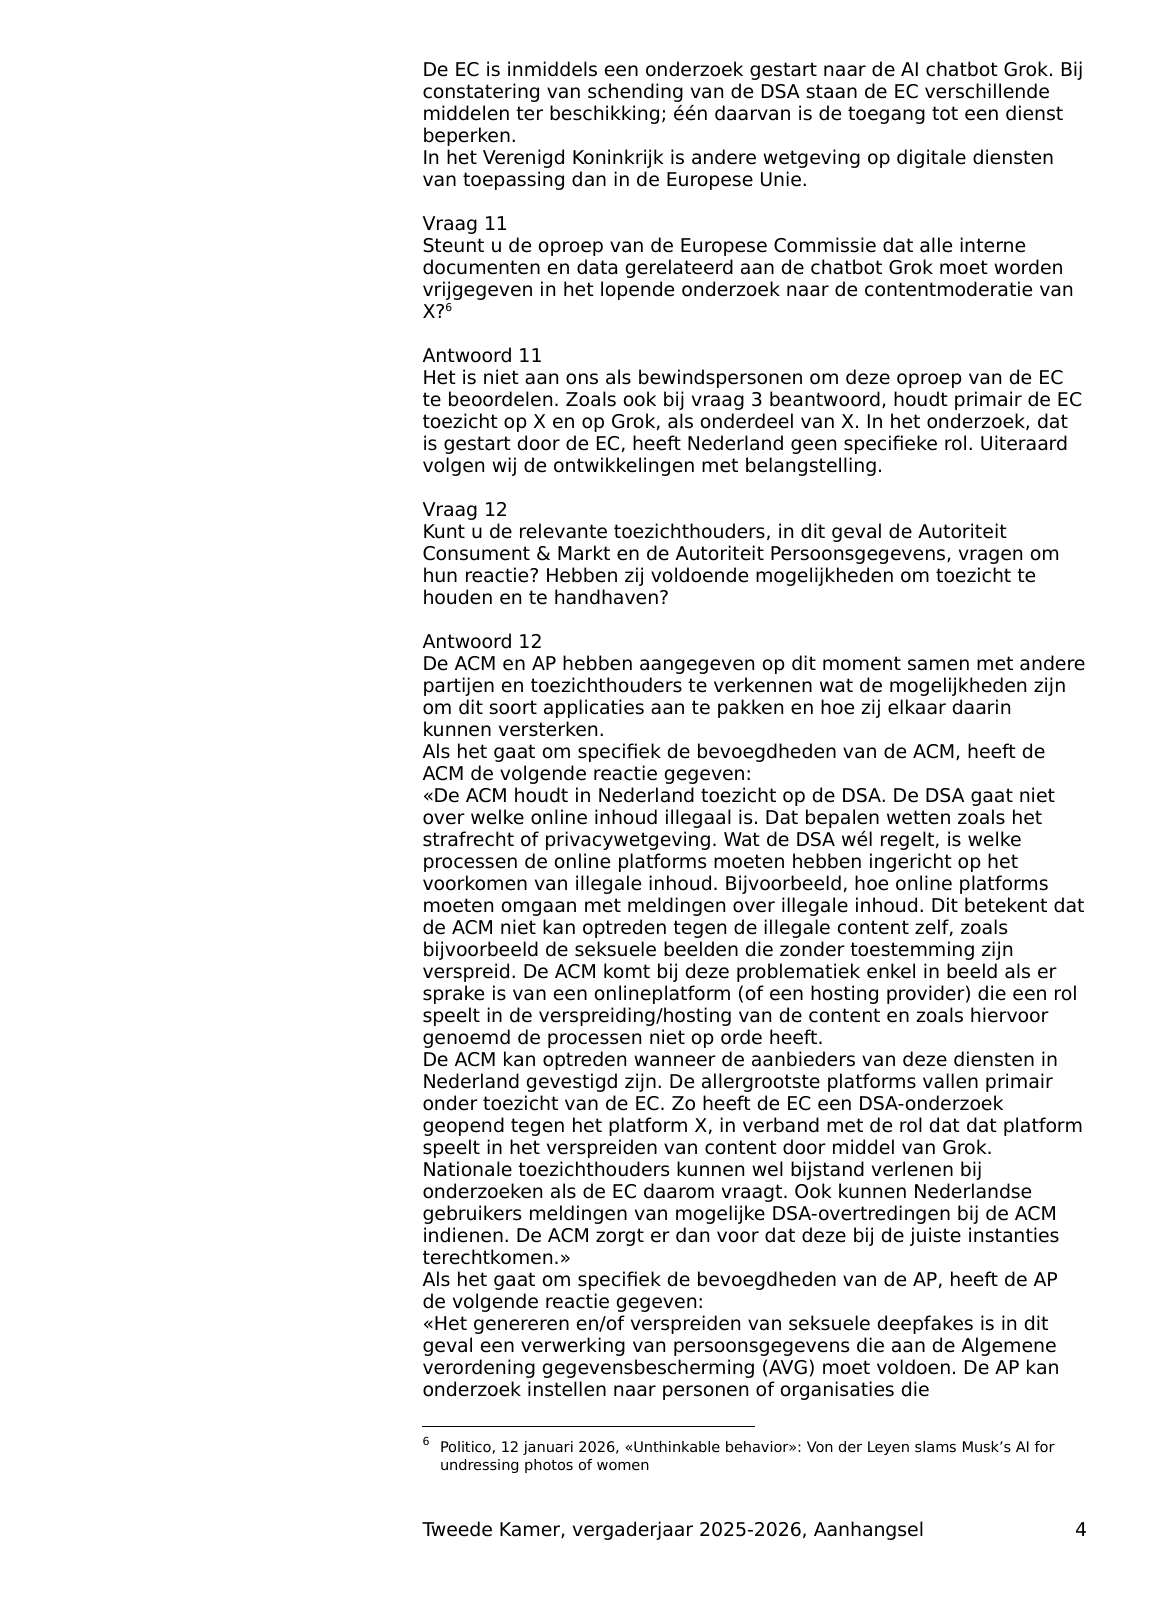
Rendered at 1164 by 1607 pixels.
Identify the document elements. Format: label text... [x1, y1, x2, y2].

text «De ACM houdt in Nederland toezicht op de DSA. De DSA gaat niet over welke online inhoud illegaal is. Dat bepalen wetten zoals het strafrecht of privacywetgeving. Wat de DSA wél regelt, is welke processen de online platforms moeten hebben ingericht op het voorkomen van illegale inhoud. Bijvoorbeeld, hoe online platforms moeten omgaan met meldingen over illegale inhoud. Dit betekent dat de ACM niet kan optreden tegen de illegale content zelf, zoals bijvoorbeeld de seksuele beelden die zonder toestemming zijn verspreid. De ACM komt bij deze problematiek enkel in beeld als er sprake is van een onlineplatform (of een hosting provider) die een rol speelt in de verspreiding/hosting van de content en zoals hiervoor genoemd de processen niet op orde heeft. [422, 785, 1087, 1049]
text Kunt u de relevante toezichthouders, in dit geval de Autoriteit Consument & Markt en de Autoriteit Persoonsgegevens, vragen om hun reactie? Hebben zij voldoende mogelijkheden om toezicht te houden en te handhaven? [422, 521, 1087, 609]
text Politico, 12 januari 2026, «Unthinkable behavior»: Von der Leyen slams Musk’s AI for undressing photos of women [422, 1435, 1087, 1474]
text «Het genereren en/of verspreiden van seksuele deepfakes is in dit geval een verwerking van persoonsgegevens die aan de Algemene verordening gegevensbescherming (AVG) moet voldoen. De AP kan onderzoek instellen naar personen of organisaties die [422, 1313, 1087, 1401]
text Vraag 12 [422, 499, 1087, 521]
text Antwoord 11 [422, 345, 1087, 367]
text Als het gaat om specifiek de bevoegdheden van de ACM, heeft de ACM de volgende reactie gegeven: [422, 741, 1087, 785]
text Antwoord 12 [422, 631, 1087, 653]
text Het is niet aan ons als bewindspersonen om deze oproep van de EC te beoordelen. Zoals ook bij vraag 3 beantwoord, houdt primair de EC toezicht op X en op Grok, als onderdeel van X. In het onderzoek, dat is gestart door de EC, heeft Nederland geen specifieke rol. Uiteraard volgen wij de ontwikkelingen met belangstelling. [422, 367, 1087, 477]
text Vraag 11 [422, 213, 1087, 235]
text In het Verenigd Koninkrijk is andere wetgeving op digitale diensten van toepassing dan in de Europese Unie. [422, 147, 1087, 191]
text De EC is inmiddels een onderzoek gestart naar de AI chatbot Grok. Bij constatering van schending van de DSA staan de EC verschillende middelen ter beschikking; één daarvan is de toegang tot een dienst beperken. [422, 59, 1087, 147]
text De ACM en AP hebben aangegeven op dit moment samen met andere partijen en toezichthouders te verkennen wat de mogelijkheden zijn om dit soort applicaties aan te pakken en hoe zij elkaar daarin kunnen versterken. [422, 653, 1087, 741]
text Als het gaat om specifiek de bevoegdheden van de AP, heeft de AP de volgende reactie gegeven: [422, 1269, 1087, 1313]
text De ACM kan optreden wanneer de aanbieders van deze diensten in Nederland gevestigd zijn. De allergrootste platforms vallen primair onder toezicht van de EC. Zo heeft de EC een DSA-onderzoek geopend tegen het platform X, in verband met de rol dat dat platform speelt in het verspreiden van content door middel van Grok. Nationale toezichthouders kunnen wel bijstand verlenen bij onderzoeken als de EC daarom vraagt. Ook kunnen Nederlandse gebruikers meldingen van mogelijke DSA-overtredingen bij de ACM indienen. De ACM zorgt er dan voor dat deze bij de juiste instanties terechtkomen.» [422, 1049, 1087, 1269]
text Steunt u de oproep van de Europese Commissie dat alle interne documenten en data gerelateerd aan de chatbot Grok moet worden vrijgegeven in het lopende onderzoek naar de contentmoderatie van X? [422, 235, 1087, 323]
